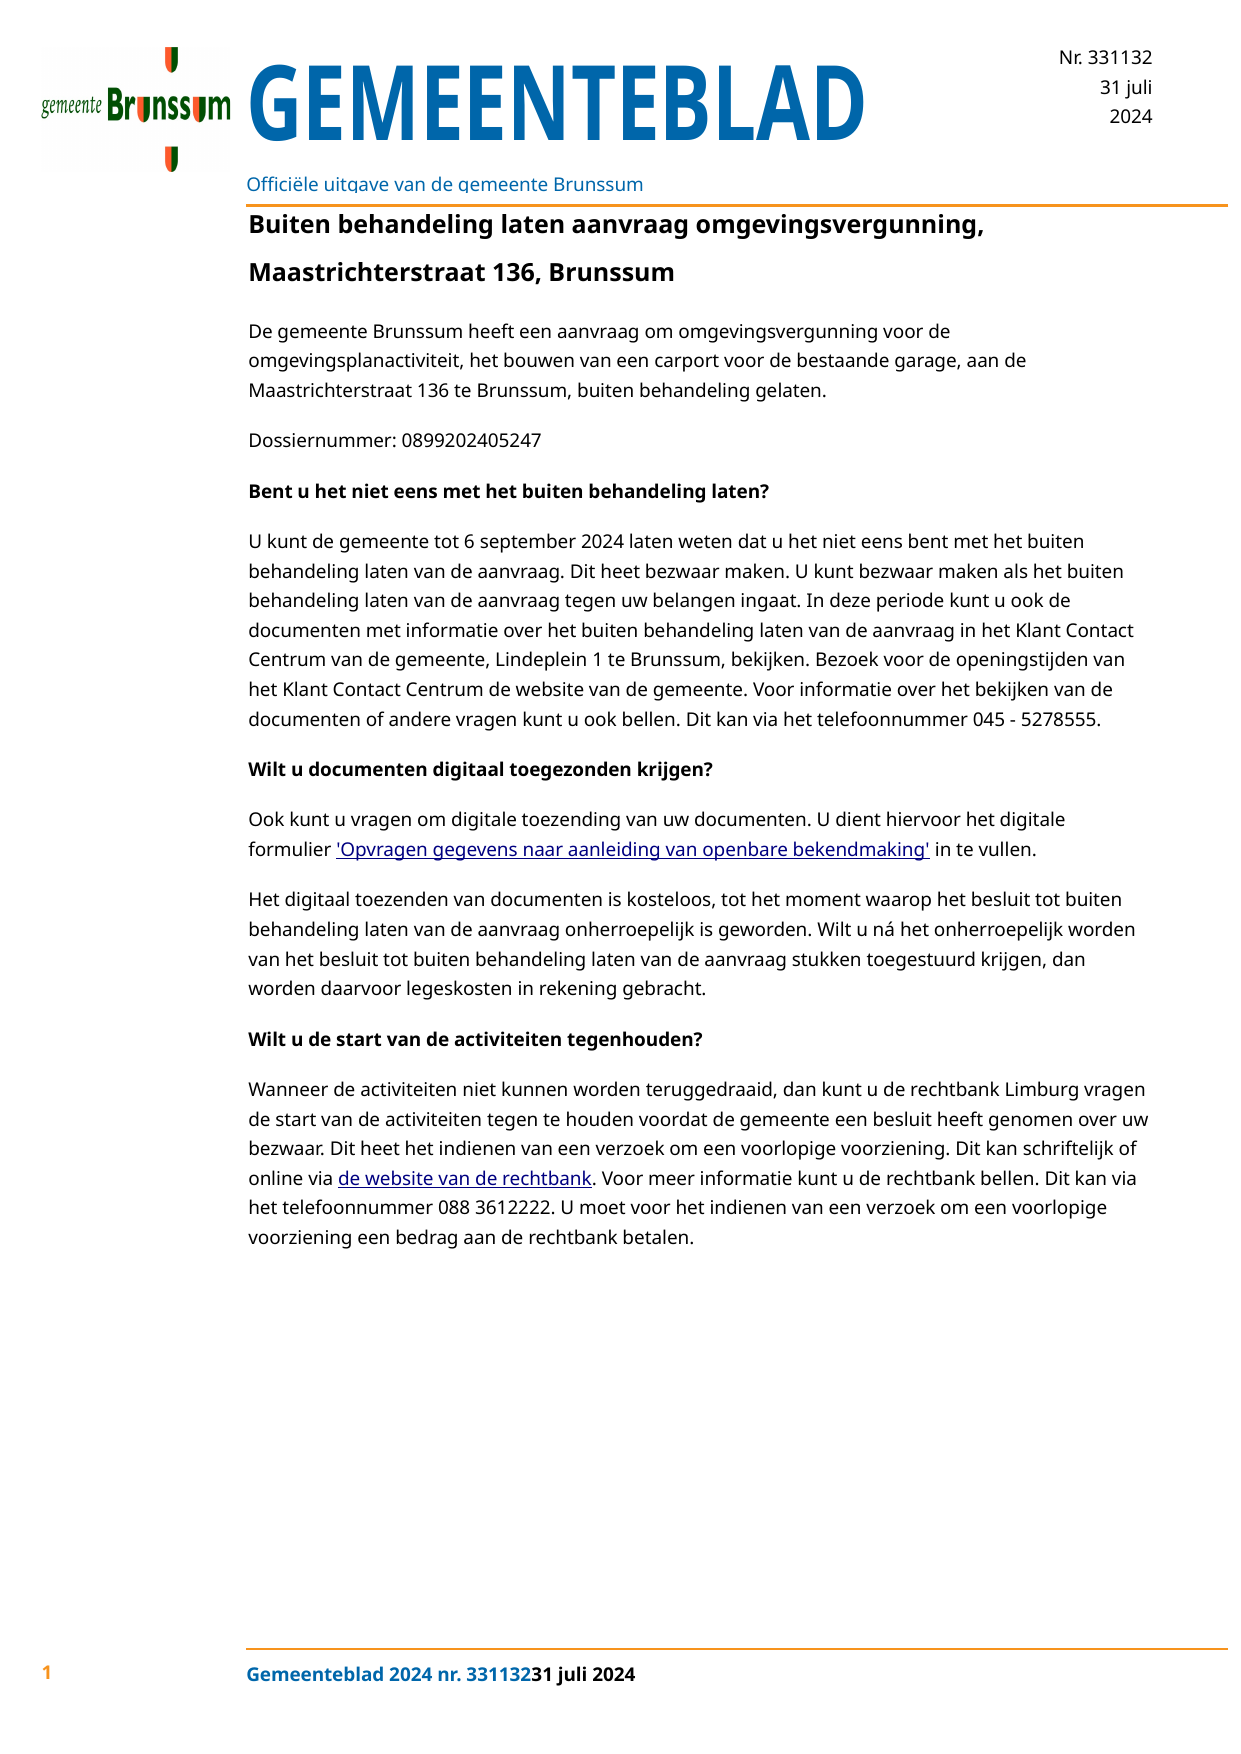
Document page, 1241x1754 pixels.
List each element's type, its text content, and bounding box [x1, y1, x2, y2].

text Bent u het niet eens met het buiten behandeling laten? [248, 478, 1152, 504]
text Wilt u de start van de activiteiten tegenhouden? [248, 1026, 1152, 1052]
text Het digitaal toezenden van documenten is kosteloos, tot het moment waarop het besluit tot buiten behandeling laten van de aanvraag onherroepelijk is geworden. Wilt u ná het onherroepelijk worden van het besluit tot buiten behandeling laten van de aanvraag stukken toegestuurd krijgen, dan worden daarvoor legeskosten in rekening gebracht. [248, 887, 1152, 1001]
picture [41, 47, 231, 172]
text Dossiernummer: 0899202405247 [248, 427, 1152, 453]
text Ook kunt u vragen om digitale toezending van uw documenten. U dient hiervoor het digitale formulier 'Opvragen gegevens naar aanleiding van openbare bekendmaking' in te vullen. [248, 807, 1152, 862]
text Buiten behandeling laten aanvraag omgevingsvergunning, Maastrichterstraat 136, Brunssum [248, 207, 1152, 288]
text Wanneer de activiteiten niet kunnen worden teruggedraaid, dan kunt u de rechtbank Limburg vragen de start van de activiteiten tegen te houden voordat de gemeente een besluit heeft genomen over uw bezwaar. Dit heet het indienen van een verzoek om een voorlopige voorziening. Dit kan schriftelijk of online via de website van de rechtbank. Voor meer informatie kunt u de rechtbank bellen. Dit kan via het telefoonnummer 088 3612222. U moet voor het indienen van een verzoek om een voorlopige voorziening een bedrag aan de rechtbank betalen. [248, 1076, 1152, 1250]
text U kunt de gemeente tot 6 september 2024 laten weten dat u het niet eens bent met het buiten behandeling laten van de aanvraag. Dit heet bezwaar maken. U kunt bezwaar maken als het buiten behandeling laten van de aanvraag tegen uw belangen ingaat. In deze periode kunt u ook de documenten met informatie over het buiten behandeling laten van de aanvraag in het Klant Contact Centrum van de gemeente, Lindeplein 1 te Brunssum, bekijken. Bezoek voor de openingstijden van het Klant Contact Centrum de website van de gemeente. Voor informatie over het bekijken van de documenten of andere vragen kunt u ook bellen. Dit kan via het telefoonnummer 045 - 5278555. [248, 528, 1152, 732]
text De gemeente Brunssum heeft een aanvraag om omgevingsvergunning voor de omgevingsplanactiviteit, het bouwen van een carport voor de bestaande garage, aan de Maastrichterstraat 136 te Brunssum, buiten behandeling gelaten. [248, 318, 1152, 403]
text Wilt u documenten digitaal toegezonden krijgen? [248, 756, 1152, 782]
